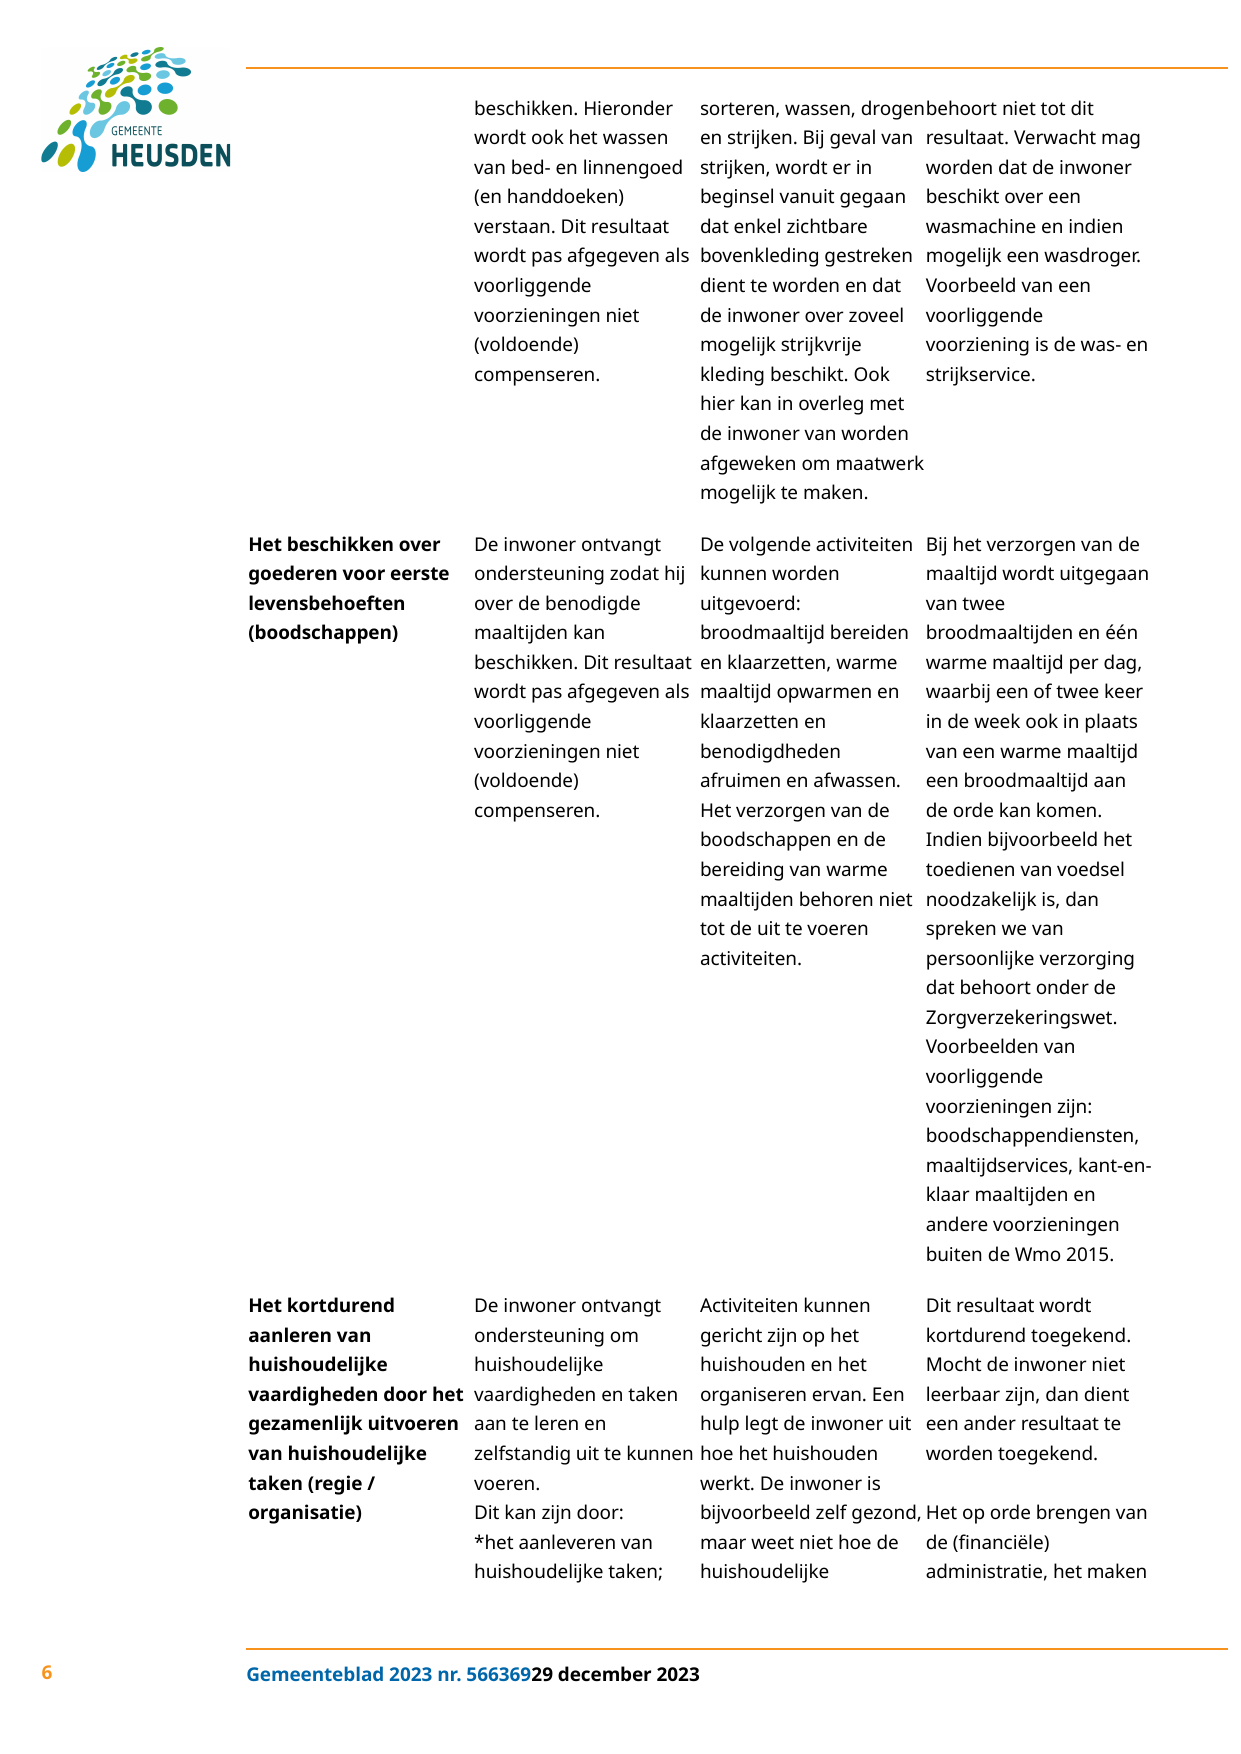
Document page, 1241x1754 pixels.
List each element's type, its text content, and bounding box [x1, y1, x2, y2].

table_cell Bij het verzorgen van de maaltijd wordt uitgegaan van twee broodmaaltijden en één warme maaltijd per dag, waarbij een of twee keer in de week ook in plaats van een warme maaltijd een broodmaaltijd aan de orde kan komen. Indien bijvoorbeeld het toedienen van voedsel noodzakelijk is, dan spreken we van persoonlijke verzorging dat behoort onder de Zorgverzekeringswet. Voorbeelden van voorliggende voorzieningen zijn: boodschappendiensten, maaltijdservices, kant-en-klaar maaltijden en andere voorzieningen buiten de Wmo 2015. [926, 531, 1152, 1267]
table_cell behoort niet tot dit resultaat. Verwacht mag worden dat de inwoner beschikt over een wasmachine en indien mogelijk een wasdroger. Voorbeeld van een voorliggende voorziening is de was- en strijkservice. [926, 95, 1152, 505]
table_cell De inwoner ontvangt ondersteuning zodat hij over de benodigde maaltijden kan beschikken. Dit resultaat wordt pas afgegeven als voorliggende voorzieningen niet (voldoende) compenseren. [474, 531, 700, 1267]
table_cell [248, 505, 474, 531]
table_cell Het kortdurend aanleren van huishoudelijke vaardigheden door het gezamenlijk uitvoeren van huishoudelijke taken (regie / organisatie) [248, 1292, 474, 1584]
table_cell Dit resultaat wordt kortdurend toegekend. Mocht de inwoner niet leerbaar zijn, dan dient een ander resultaat te worden toegekend. Het op orde brengen van de (financiële) administratie, het maken [926, 1292, 1152, 1584]
table_cell beschikken. Hieronder wordt ook het wassen van bed- en linnengoed (en handdoeken) verstaan. Dit resultaat wordt pas afgegeven als voorliggende voorzieningen niet (voldoende) compenseren. [474, 95, 700, 505]
table_cell De volgende activiteiten kunnen worden uitgevoerd: broodmaaltijd bereiden en klaarzetten, warme maaltijd opwarmen en klaarzetten en benodigdheden afruimen en afwassen. Het verzorgen van de boodschappen en de bereiding van warme maaltijden behoren niet tot de uit te voeren activiteiten. [700, 531, 926, 1267]
table_cell [248, 95, 474, 505]
table_cell sorteren, wassen, drogen en strijken. Bij geval van strijken, wordt er in beginsel vanuit gegaan dat enkel zichtbare bovenkleding gestreken dient te worden en dat de inwoner over zoveel mogelijk strijkvrije kleding beschikt. Ook hier kan in overleg met de inwoner van worden afgeweken om maatwerk mogelijk te maken. [700, 95, 926, 505]
table_cell [248, 1267, 474, 1292]
table_cell [700, 1267, 926, 1292]
table_cell Activiteiten kunnen gericht zijn op het huishouden en het organiseren ervan. Een hulp legt de inwoner uit hoe het huishouden werkt. De inwoner is bijvoorbeeld zelf gezond, maar weet niet hoe de huishoudelijke [700, 1292, 926, 1584]
table_cell [700, 505, 926, 531]
table_cell [926, 1267, 1152, 1292]
table_cell [926, 505, 1152, 531]
picture [41, 47, 231, 172]
table_cell [474, 1267, 700, 1292]
table_cell [474, 505, 700, 531]
table_cell Het beschikken over goederen voor eerste levensbehoeften (boodschappen) [248, 531, 474, 1267]
table_cell De inwoner ontvangt ondersteuning om huishoudelijke vaardigheden en taken aan te leren en zelfstandig uit te kunnen voeren. Dit kan zijn door: *het aanleveren van huishoudelijke taken; [474, 1292, 700, 1584]
